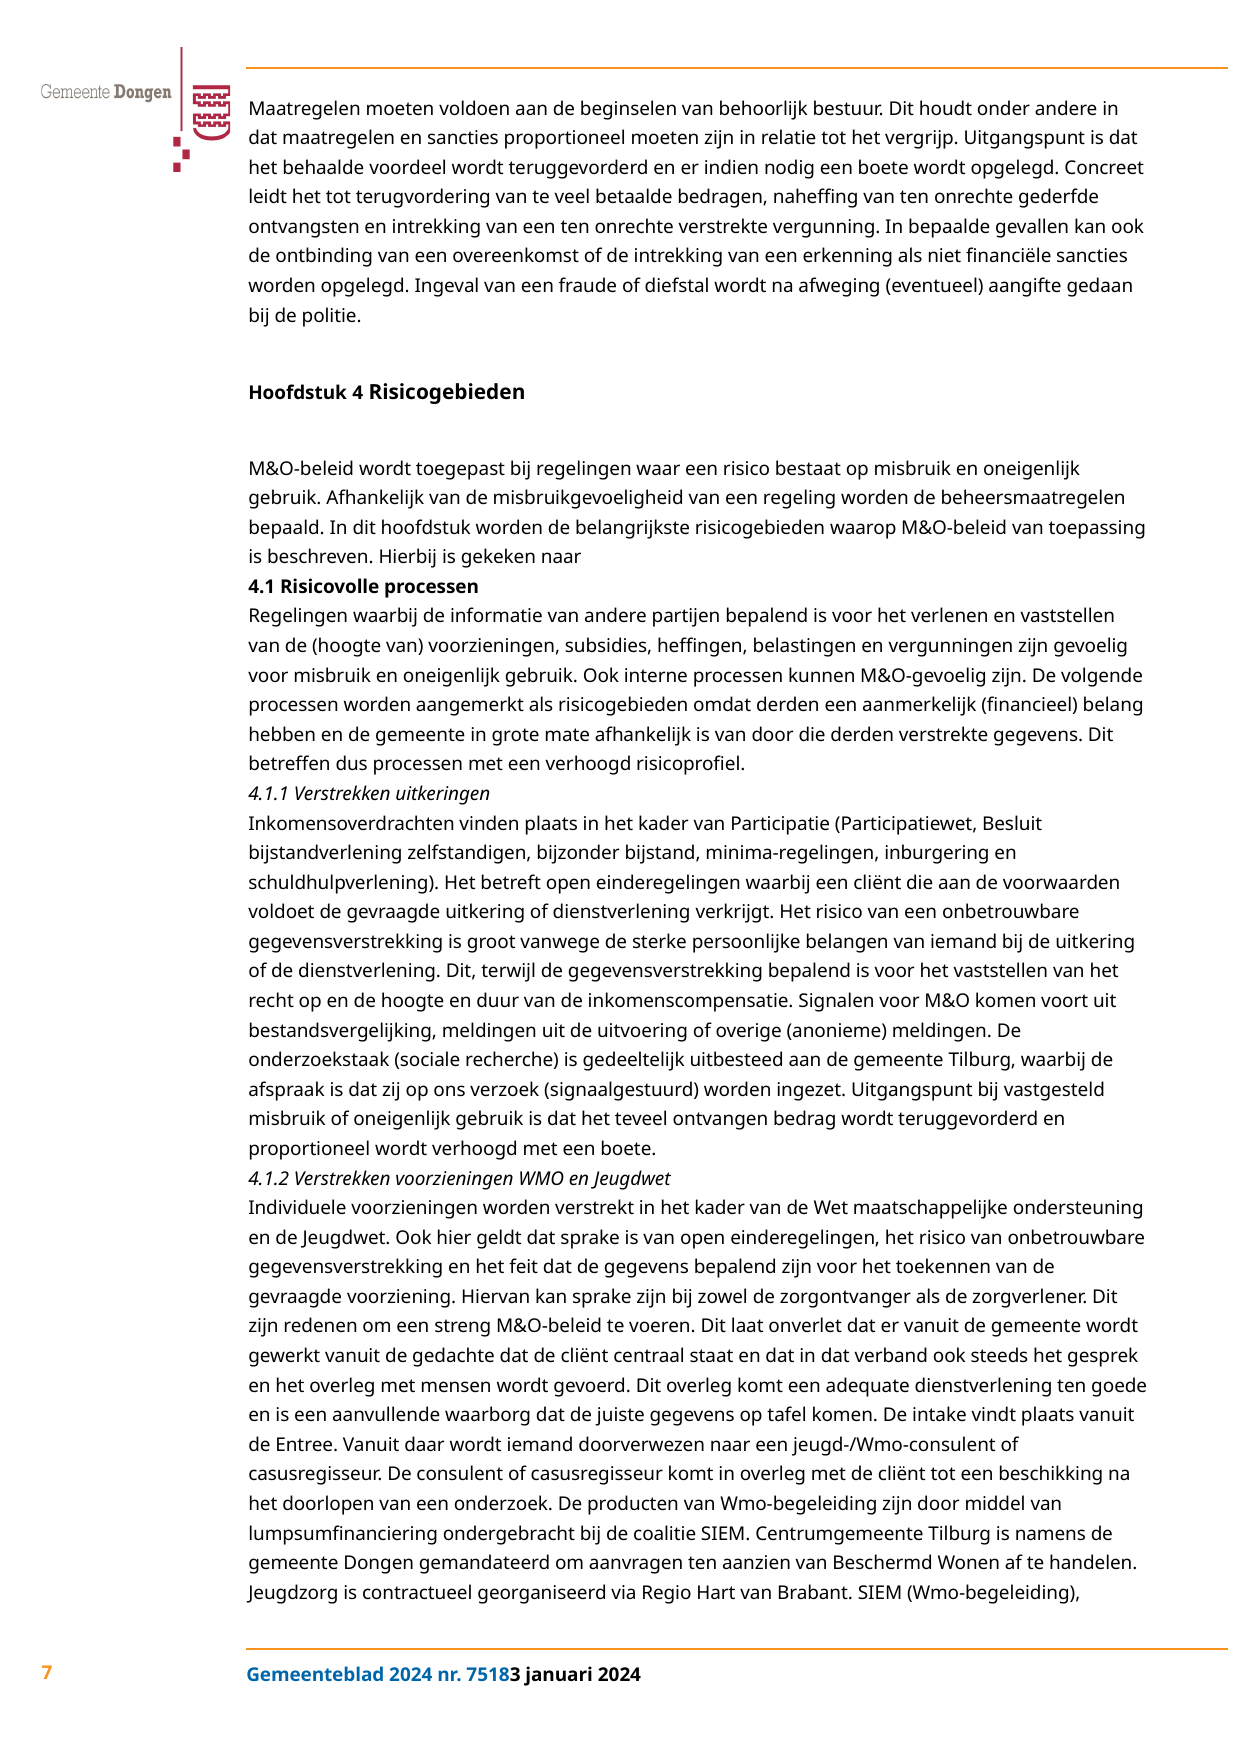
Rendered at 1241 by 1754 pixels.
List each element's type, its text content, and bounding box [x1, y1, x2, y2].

text 4.1.2 Verstrekken voorzieningen WMO en Jeugdwet [248, 1165, 1152, 1191]
text Individuele voorzieningen worden verstrekt in het kader van de Wet maatschappelijke ondersteuning en de Jeugdwet. Ook hier geldt dat sprake is van open einderegelingen, het risico van onbetrouwbare gegevensverstrekking en het feit dat de gegevens bepalend zijn voor het toekennen van de gevraagde voorziening. Hiervan kan sprake zijn bij zowel de zorgontvanger als de zorgverlener. Dit zijn redenen om een streng M&O-beleid te voeren. Dit laat onverlet dat er vanuit de gemeente wordt gewerkt vanuit de gedachte dat de cliënt centraal staat en dat in dat verband ook steeds het gesprek en het overleg met mensen wordt gevoerd. Dit overleg komt een adequate dienstverlening ten goede en is een aanvullende waarborg dat de juiste gegevens op tafel komen. De intake vindt plaats vanuit de Entree. Vanuit daar wordt iemand doorverwezen naar een jeugd-/Wmo-consulent of casusregisseur. De consulent of casusregisseur komt in overleg met de cliënt tot een beschikking na het doorlopen van een onderzoek. De producten van Wmo-begeleiding zijn door middel van lumpsumfinanciering ondergebracht bij de coalitie SIEM. Centrumgemeente Tilburg is namens de gemeente Dongen gemandateerd om aanvragen ten aanzien van Beschermd Wonen af te handelen. Jeugdzorg is contractueel georganiseerd via Regio Hart van Brabant. SIEM (Wmo-begeleiding), [248, 1194, 1152, 1605]
text Hoofdstuk 4 Risicogebieden [248, 377, 1152, 406]
text Regelingen waarbij de informatie van andere partijen bepalend is voor het verlenen en vaststellen van de (hoogte van) voorzieningen, subsidies, heffingen, belastingen en vergunningen zijn gevoelig voor misbruik en oneigenlijk gebruik. Ook interne processen kunnen M&O-gevoelig zijn. De volgende processen worden aangemerkt als risicogebieden omdat derden een aanmerkelijk (financieel) belang hebben en de gemeente in grote mate afhankelijk is van door die derden verstrekte gegevens. Dit betreffen dus processen met een verhoogd risicoprofiel. [248, 603, 1152, 776]
text M&O-beleid wordt toegepast bij regelingen waar een risico bestaat op misbruik en oneigenlijk gebruik. Afhankelijk van de misbruikgevoeligheid van een regeling worden de beheersmaatregelen bepaald. In dit hoofdstuk worden de belangrijkste risicogebieden waarop M&O-beleid van toepassing is beschreven. Hierbij is gekeken naar [248, 455, 1152, 569]
text Inkomensoverdrachten vinden plaats in het kader van Participatie (Participatiewet, Besluit bijstandverlening zelfstandigen, bijzonder bijstand, minima-regelingen, inburgering en schuldhulpverlening). Het betreft open einderegelingen waarbij een cliënt die aan de voorwaarden voldoet de gevraagde uitkering of dienstverlening verkrijgt. Het risico van een onbetrouwbare gegevensverstrekking is groot vanwege de sterke persoonlijke belangen van iemand bij de uitkering of de dienstverlening. Dit, terwijl de gegevensverstrekking bepalend is voor het vaststellen van het recht op en de hoogte en duur van de inkomenscompensatie. Signalen voor M&O komen voort uit bestandsvergelijking, meldingen uit de uitvoering of overige (anonieme) meldingen. De onderzoekstaak (sociale recherche) is gedeeltelijk uitbesteed aan de gemeente Tilburg, waarbij de afspraak is dat zij op ons verzoek (signaalgestuurd) worden ingezet. Uitgangspunt bij vastgesteld misbruik of oneigenlijk gebruik is dat het teveel ontvangen bedrag wordt teruggevorderd en proportioneel wordt verhoogd met een boete. [248, 810, 1152, 1161]
picture [41, 47, 231, 172]
text 4.1 Risicovolle processen [248, 573, 1152, 599]
text 4.1.1 Verstrekken uitkeringen [248, 780, 1152, 806]
text Maatregelen moeten voldoen aan de beginselen van behoorlijk bestuur. Dit houdt onder andere in dat maatregelen en sancties proportioneel moeten zijn in relatie tot het vergrijp. Uitgangspunt is dat het behaalde voordeel wordt teruggevorderd en er indien nodig een boete wordt opgelegd. Concreet leidt het tot terugvordering van te veel betaalde bedragen, naheffing van ten onrechte gederfde ontvangsten en intrekking van een ten onrechte verstrekte vergunning. In bepaalde gevallen kan ook de ontbinding van een overeenkomst of de intrekking van een erkenning als niet financiële sancties worden opgelegd. Ingeval van een fraude of diefstal wordt na afweging (eventueel) aangifte gedaan bij de politie. [248, 95, 1152, 328]
